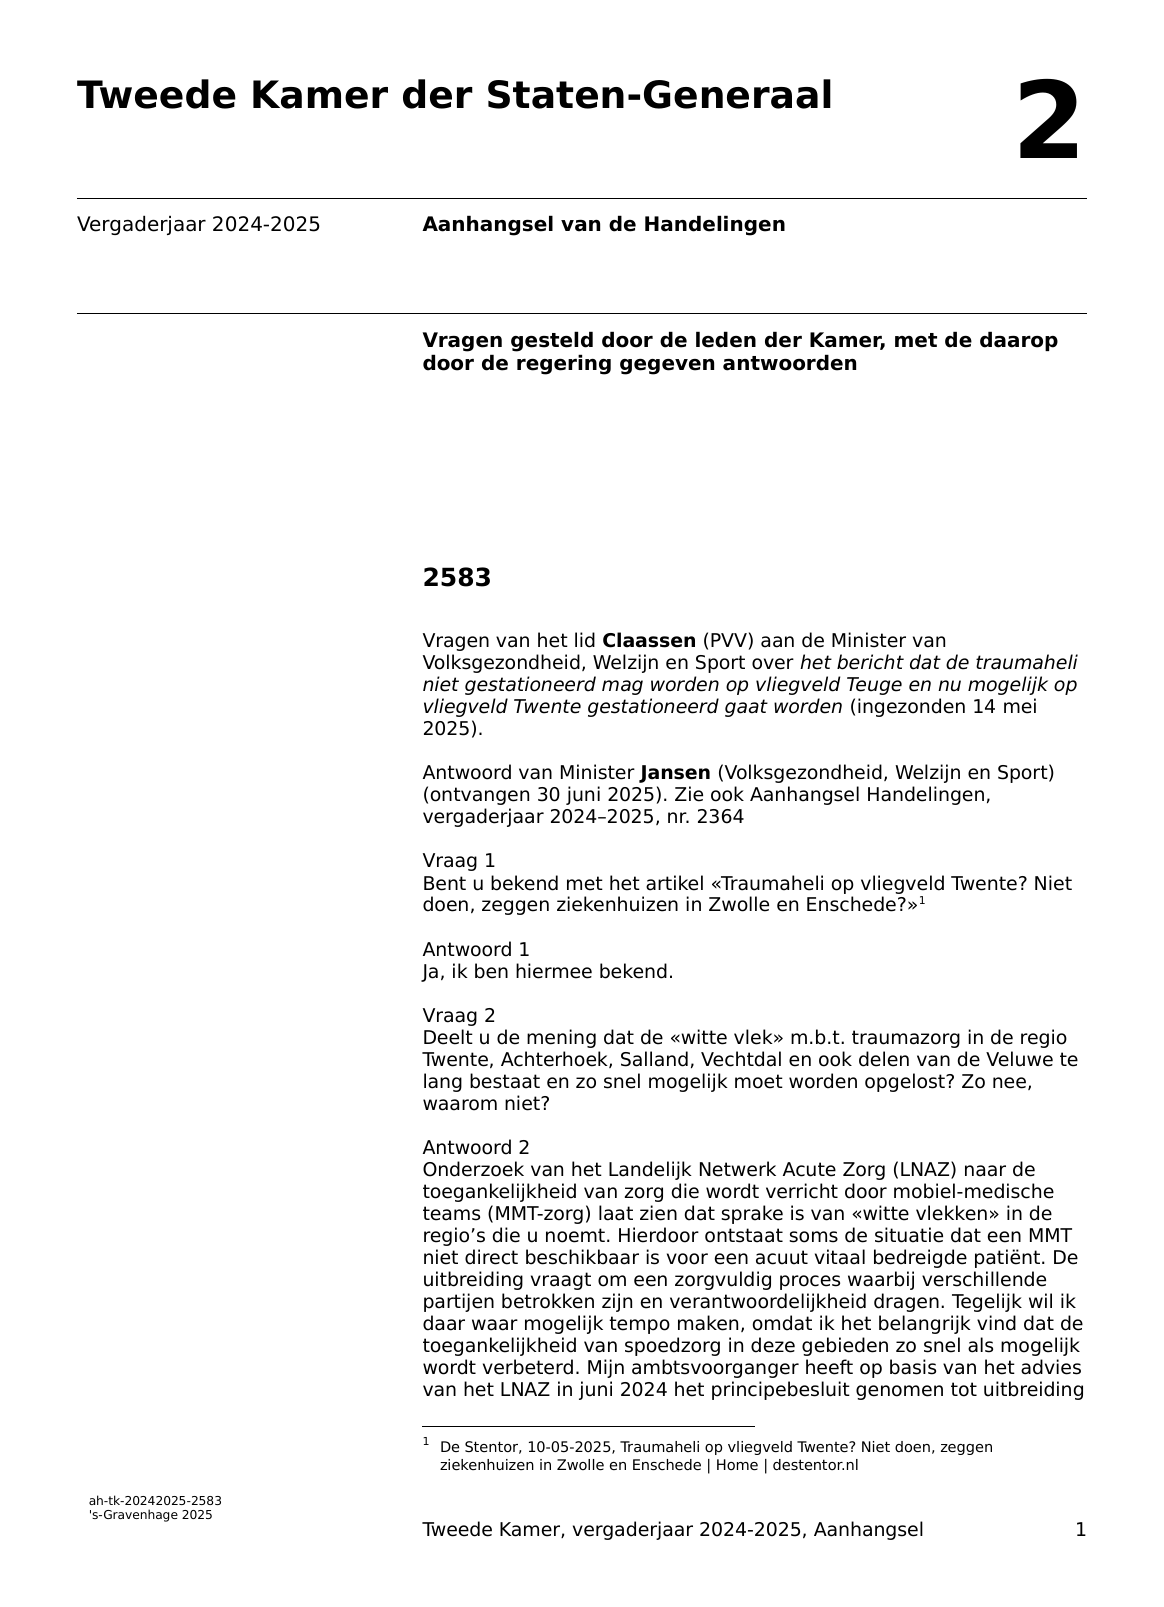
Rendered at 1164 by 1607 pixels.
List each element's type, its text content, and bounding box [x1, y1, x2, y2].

text ah-tk-20242025-2583 [88, 1494, 323, 1508]
text Vraag 2 [422, 1005, 1087, 1027]
text Antwoord 2 [422, 1137, 1087, 1159]
text Ja, ik ben hiermee bekend. [422, 961, 1087, 982]
table_header Tweede Kamer der Staten-Generaal [77, 59, 886, 198]
table_cell Vergaderjaar 2024-2025 [77, 199, 422, 313]
text 2583 [422, 563, 1087, 592]
text 's-Gravenhage 2025 [88, 1508, 323, 1522]
text Antwoord 1 [422, 938, 1087, 961]
text Vragen van het lid Claassen (PVV) aan de Minister van Volksgezondheid, Welzijn en Sport over het bericht dat de traumaheli niet gestationeerd mag worden op vliegveld Teuge en nu mogelijk op vliegveld Twente gestationeerd gaat worden (ingezonden 14 mei 2025). [422, 630, 1087, 740]
table_cell Aanhangsel van de Handelingen [422, 199, 1087, 313]
text De Stentor, 10-05-2025, Traumaheli op vliegveld Twente? Niet doen, zeggen ziekenhuizen in Zwolle en Enschede | Home | destentor.nl [422, 1435, 1087, 1474]
table_cell [77, 314, 422, 375]
text Bent u bekend met het artikel «Traumaheli op vliegveld Twente? Niet doen, zeggen ziekenhuizen in Zwolle en Enschede?» [422, 872, 1087, 916]
text Vraag 1 [422, 850, 1087, 872]
table_header 2 [886, 59, 1087, 198]
table_cell Vragen gesteld door de leden der Kamer, met de daarop door de regering gegeven antwoorden [422, 314, 1087, 375]
text Deelt u de mening dat de «witte vlek» m.b.t. traumazorg in de regio Twente, Achterhoek, Salland, Vechtdal en ook delen van de Veluwe te lang bestaat en zo snel mogelijk moet worden opgelost? Zo nee, waarom niet? [422, 1027, 1087, 1114]
text Onderzoek van het Landelijk Netwerk Acute Zorg (LNAZ) naar de toegankelijkheid van zorg die wordt verricht door mobiel-medische teams (MMT-zorg) laat zien dat sprake is van «witte vlekken» in de regio’s die u noemt. Hierdoor ontstaat soms de situatie dat een MMT niet direct beschikbaar is voor een acuut vitaal bedreigde patiënt. De uitbreiding vraagt om een zorgvuldig proces waarbij verschillende partijen betrokken zijn en verantwoordelijkheid dragen. Tegelijk wil ik daar waar mogelijk tempo maken, omdat ik het belangrijk vind dat de toegankelijkheid van spoedzorg in deze gebieden zo snel als mogelijk wordt verbeterd. Mijn ambtsvoorganger heeft op basis van het advies van het LNAZ in juni 2024 het principebesluit genomen tot uitbreiding [422, 1159, 1087, 1401]
text Antwoord van Minister Jansen (Volksgezondheid, Welzijn en Sport) (ontvangen 30 juni 2025). Zie ook Aanhangsel Handelingen, vergaderjaar 2024–2025, nr. 2364 [422, 762, 1087, 828]
